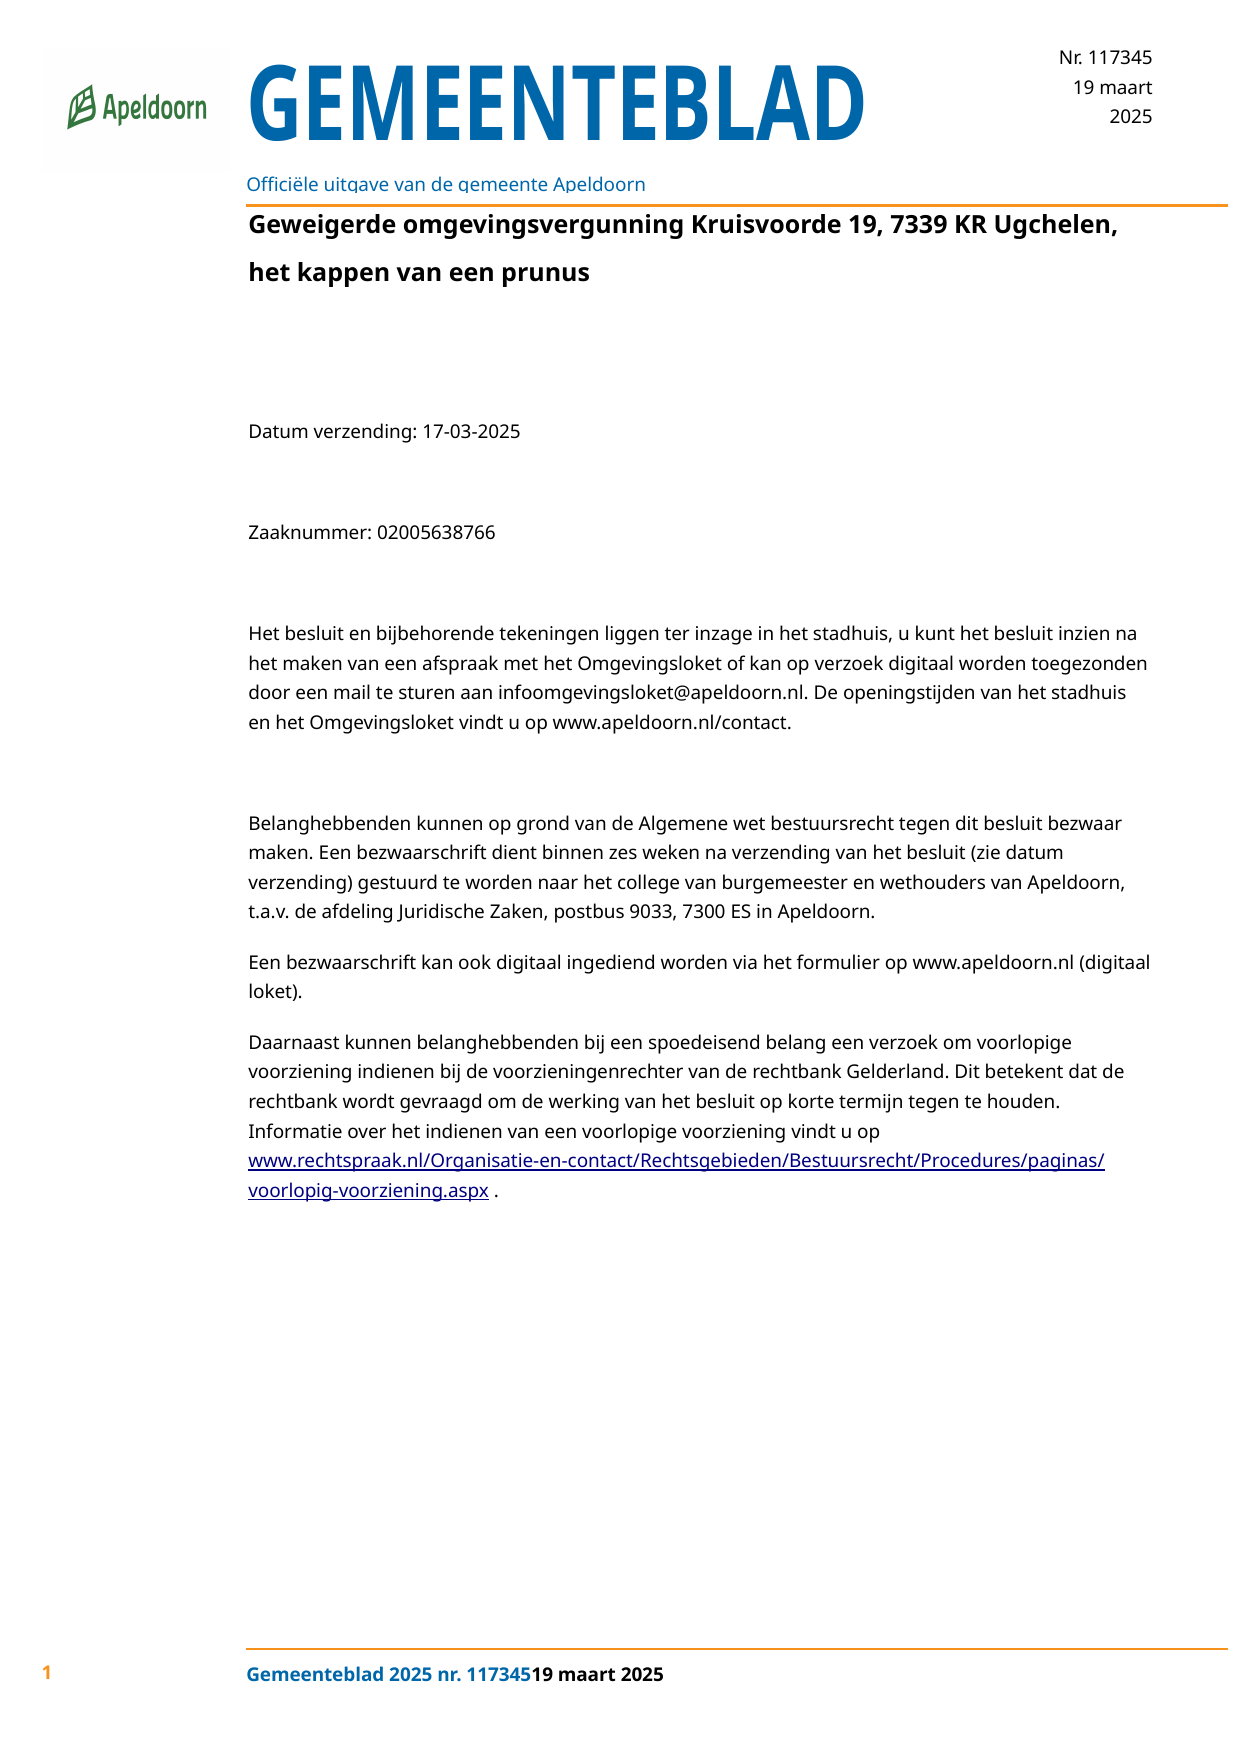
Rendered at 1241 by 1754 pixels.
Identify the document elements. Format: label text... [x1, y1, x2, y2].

text Daarnaast kunnen belanghebbenden bij een spoedeisend belang een verzoek om voorlopige voorziening indienen bij de voorzieningenrechter van de rechtbank Gelderland. Dit betekent dat de rechtbank wordt gevraagd om de werking van het besluit op korte termijn tegen te houden. Informatie over het indienen van een voorlopige voorziening vindt u op www.rechtspraak.nl/Organisatie-en-contact/Rechtsgebieden/Bestuursrecht/Procedures/paginas/voorlopig-voorziening.aspx . [248, 1029, 1152, 1203]
text Geweigerde omgevingsvergunning Kruisvoorde 19, 7339 KR Ugchelen, het kappen van een prunus [248, 207, 1152, 288]
text Zaaknummer: 02005638766 [248, 519, 1152, 545]
text Belanghebbenden kunnen op grond van de Algemene wet bestuursrecht tegen dit besluit bezwaar maken. Een bezwaarschrift dient binnen zes weken na verzending van het besluit (zie datum verzending) gestuurd te worden naar het college van burgemeester en wethouders van Apeldoorn, t.a.v. de afdeling Juridische Zaken, postbus 9033, 7300 ES in Apeldoorn. [248, 810, 1152, 924]
text Datum verzending: 17-03-2025 [248, 419, 1152, 444]
text Een bezwaarschrift kan ook digitaal ingediend worden via het formulier op www.apeldoorn.nl (digitaal loket). [248, 949, 1152, 1004]
text Het besluit en bijbehorende tekeningen liggen ter inzage in het stadhuis, u kunt het besluit inzien na het maken van een afspraak met het Omgevingsloket of kan op verzoek digitaal worden toegezonden door een mail te sturen aan infoomgevingsloket@apeldoorn.nl. De openingstijden van het stadhuis en het Omgevingsloket vindt u op www.apeldoorn.nl/contact. [248, 620, 1152, 735]
picture [41, 47, 231, 172]
